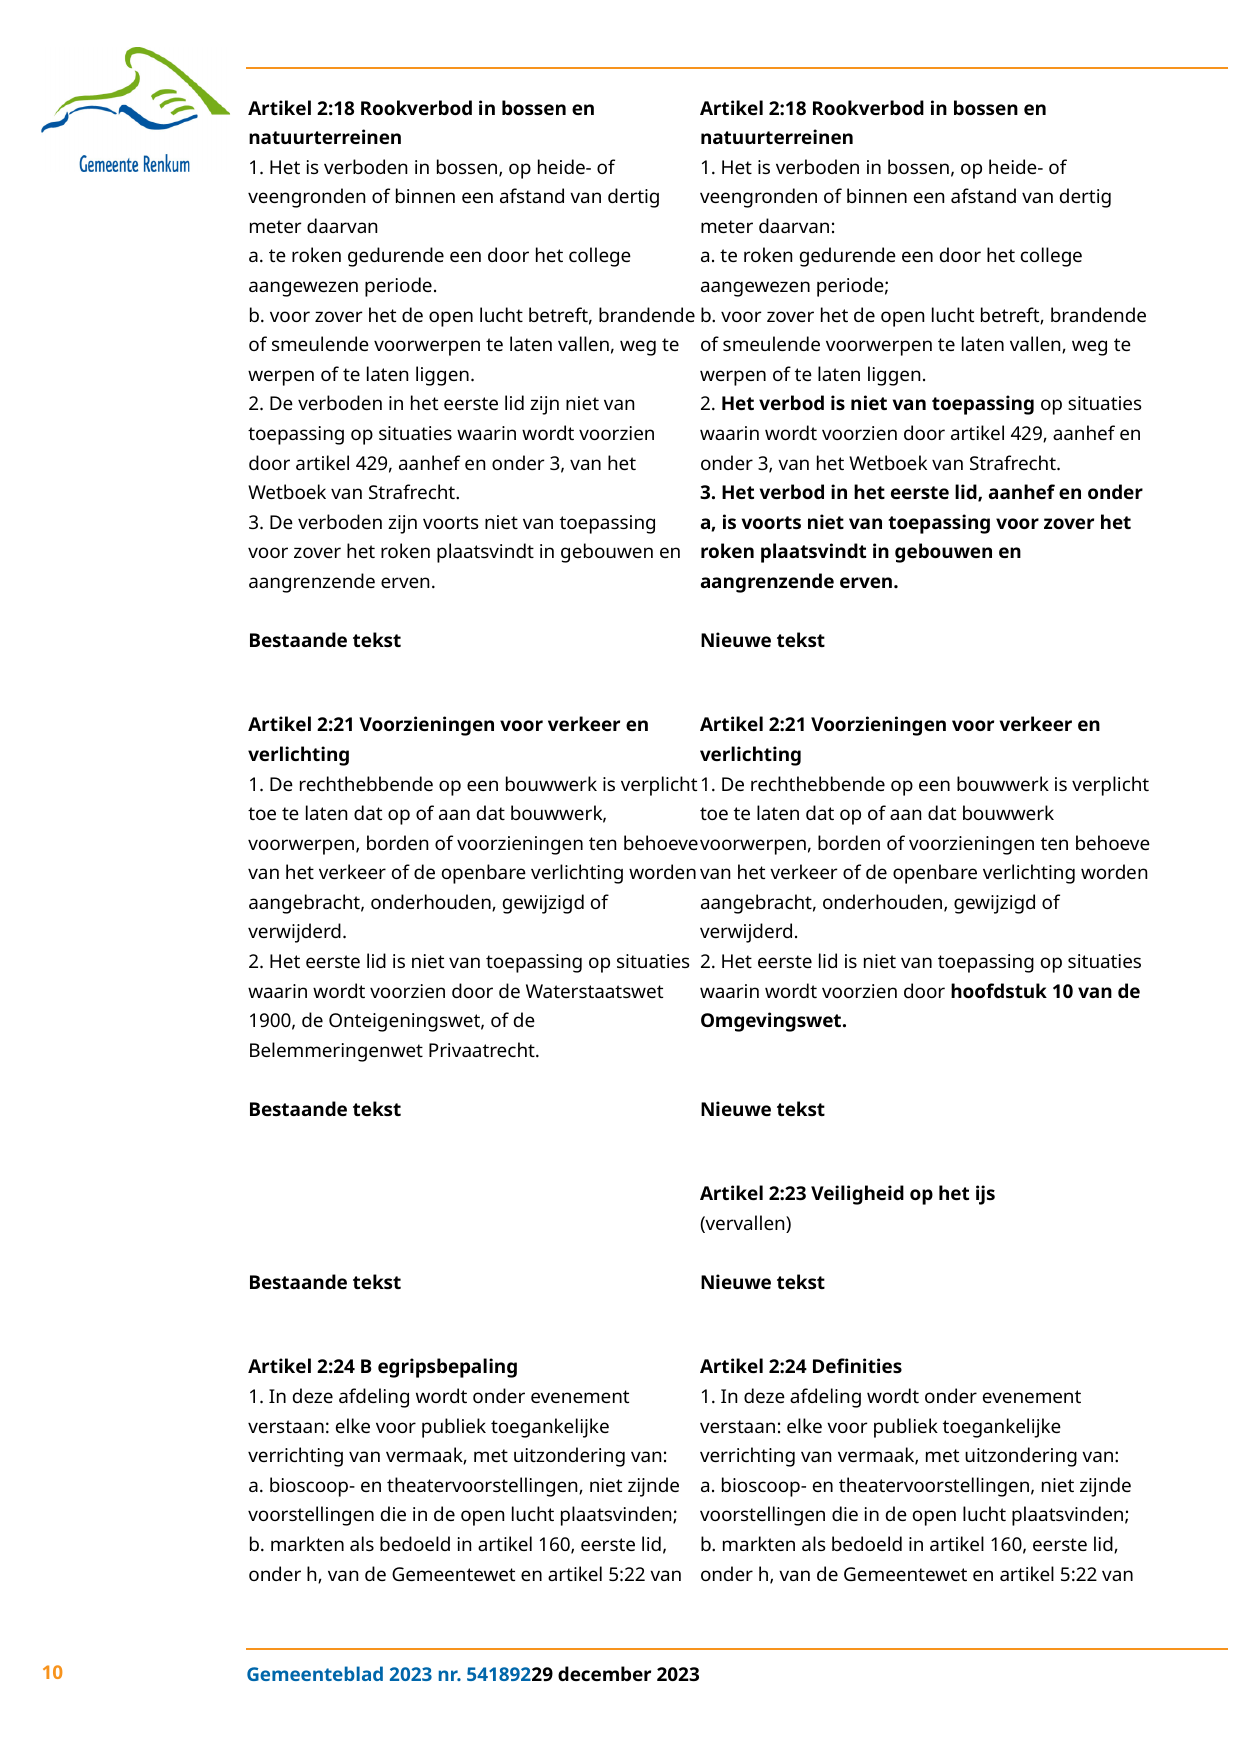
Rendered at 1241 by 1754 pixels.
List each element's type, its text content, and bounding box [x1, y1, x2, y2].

table_cell Artikel 2:18 Rookverbod in bossen en natuurterreinen 1. Het is verboden in bossen, op heide- of veengronden of binnen een afstand van dertig meter daarvan: a. te roken gedurende een door het college aangewezen periode; b. voor zover het de open lucht betreft, brandende of smeulende voorwerpen te laten vallen, weg te werpen of te laten liggen. 2. Het verbod is niet van toepassing op situaties waarin wordt voorzien door artikel 429, aanhef en onder 3, van het Wetboek van Strafrecht. 3. Het verbod in het eerste lid, aanhef en onder a, is voorts niet van toepassing voor zover het roken plaatsvindt in gebouwen en aangrenzende erven. [700, 95, 1152, 594]
table_cell Artikel 2:21 Voorzieningen voor verkeer en verlichting 1. De rechthebbende op een bouwwerk is verplicht toe te laten dat op of aan dat bouwwerk, voorwerpen, borden of voorzieningen ten behoeve van het verkeer of de openbare verlichting worden aangebracht, onderhouden, gewijzigd of verwijderd. 2. Het eerste lid is niet van toepassing op situaties waarin wordt voorzien door de Waterstaatswet 1900, de Onteigeningswet, of de Belemmeringenwet Privaatrecht. [248, 682, 700, 1063]
table_header Bestaande tekst [248, 1269, 700, 1324]
table_cell Artikel 2:24 B egripsbepaling 1. In deze afdeling wordt onder evenement verstaan: elke voor publiek toegankelijke verrichting van vermaak, met uitzondering van: a. bioscoop- en theatervoorstellingen, niet zijnde voorstellingen die in de open lucht plaatsvinden; b. markten als bedoeld in artikel 160, eerste lid, onder h, van de Gemeentewet en artikel 5:22 van [248, 1324, 700, 1587]
table_header Nieuwe tekst [700, 627, 1152, 682]
table_header Bestaande tekst [248, 627, 700, 682]
table_header Bestaande tekst [248, 1096, 700, 1151]
table_cell [248, 1151, 700, 1236]
picture [41, 47, 231, 172]
table_cell Artikel 2:23 Veiligheid op het ijs (vervallen) [700, 1151, 1152, 1236]
table_cell Artikel 2:21 Voorzieningen voor verkeer en verlichting 1. De rechthebbende op een bouwwerk is verplicht toe te laten dat op of aan dat bouwwerk voorwerpen, borden of voorzieningen ten behoeve van het verkeer of de openbare verlichting worden aangebracht, onderhouden, gewijzigd of verwijderd. 2. Het eerste lid is niet van toepassing op situaties waarin wordt voorzien door hoofdstuk 10 van de Omgevingswet. [700, 682, 1152, 1063]
table_cell Artikel 2:18 Rookverbod in bossen en natuurterreinen 1. Het is verboden in bossen, op heide- of veengronden of binnen een afstand van dertig meter daarvan a. te roken gedurende een door het college aangewezen periode. b. voor zover het de open lucht betreft, brandende of smeulende voorwerpen te laten vallen, weg te werpen of te laten liggen. 2. De verboden in het eerste lid zijn niet van toepassing op situaties waarin wordt voorzien door artikel 429, aanhef en onder 3, van het Wetboek van Strafrecht. 3. De verboden zijn voorts niet van toepassing voor zover het roken plaatsvindt in gebouwen en aangrenzende erven. [248, 95, 700, 594]
table_header Nieuwe tekst [700, 1269, 1152, 1324]
table_header Nieuwe tekst [700, 1096, 1152, 1151]
table_cell Artikel 2:24 Definities 1. In deze afdeling wordt onder evenement verstaan: elke voor publiek toegankelijke verrichting van vermaak, met uitzondering van: a. bioscoop- en theatervoorstellingen, niet zijnde voorstellingen die in de open lucht plaatsvinden; b. markten als bedoeld in artikel 160, eerste lid, onder h, van de Gemeentewet en artikel 5:22 van [700, 1324, 1152, 1587]
